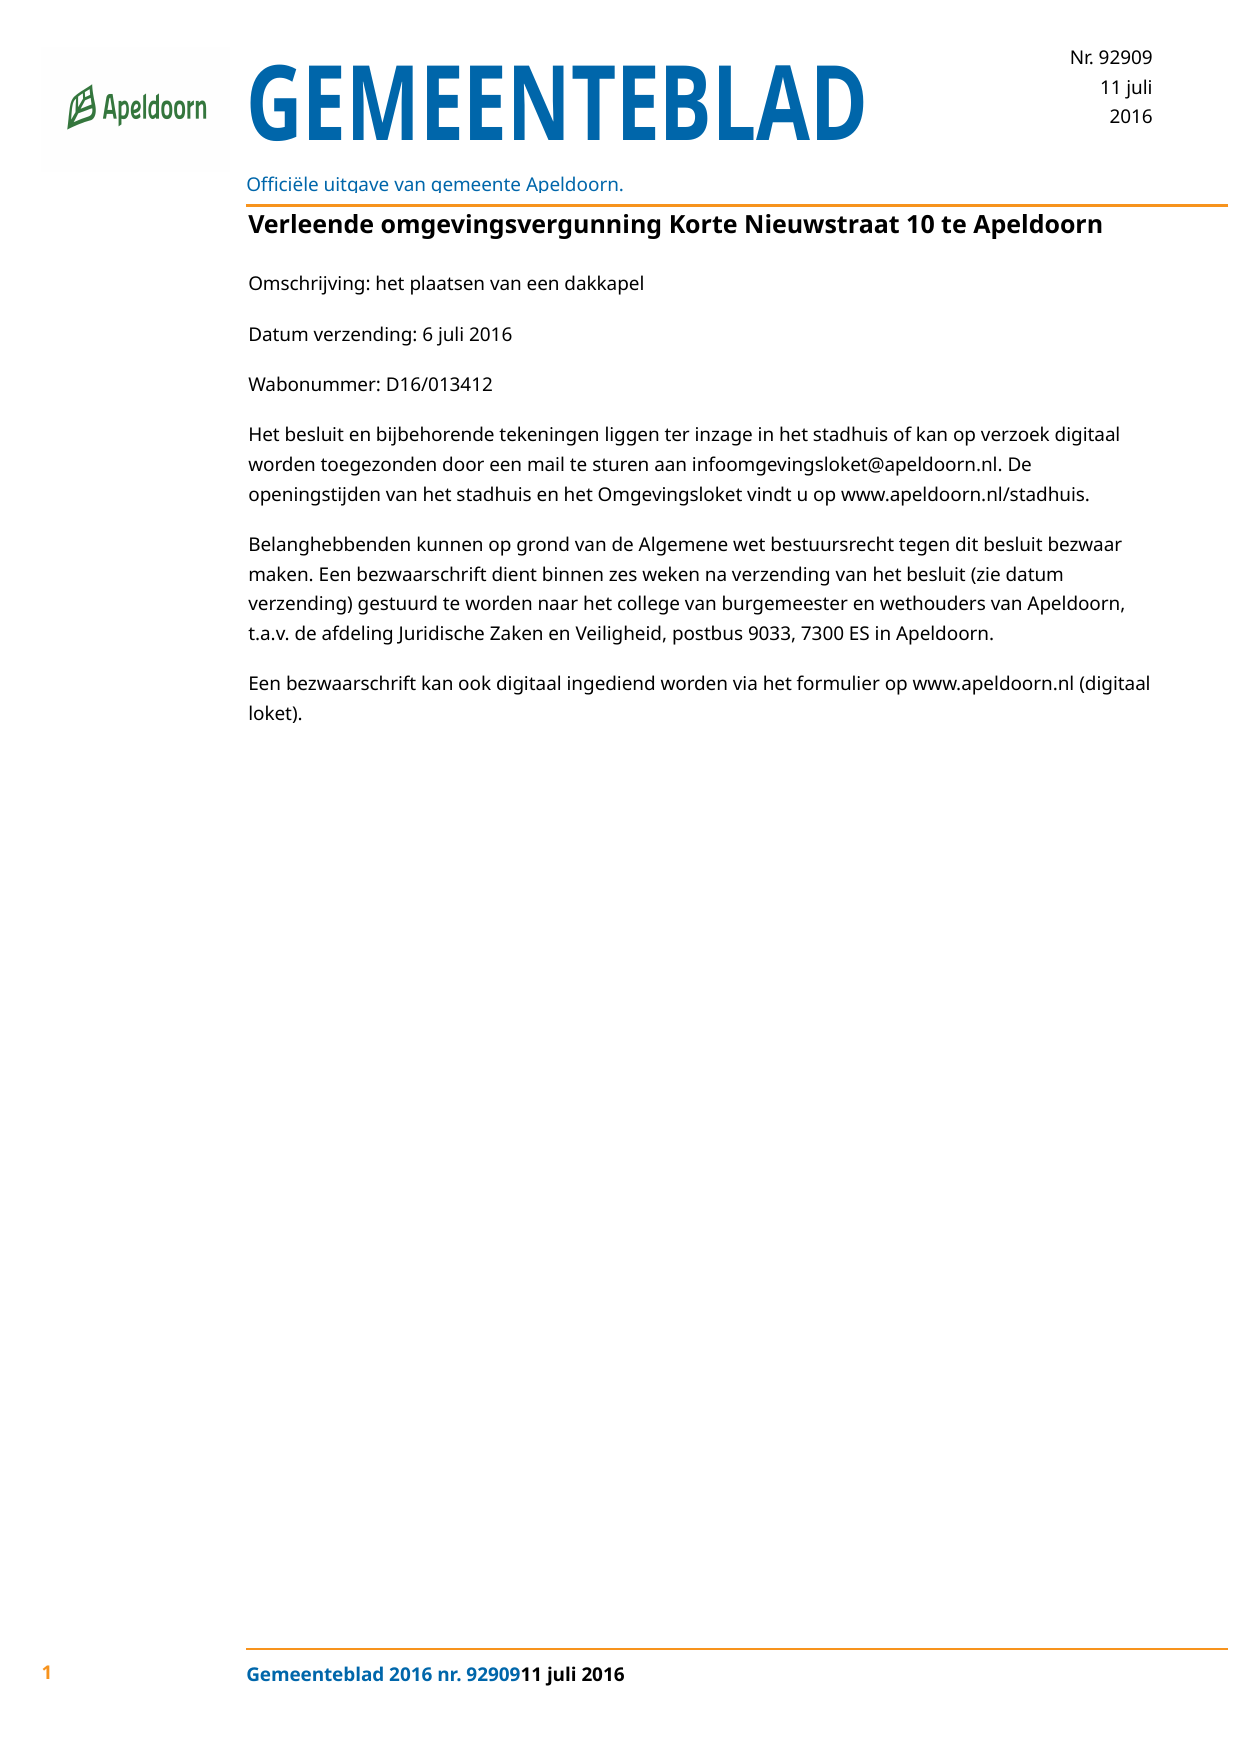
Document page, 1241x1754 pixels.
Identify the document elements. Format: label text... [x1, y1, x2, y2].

text Omschrijving: het plaatsen van een dakkapel [248, 270, 1152, 296]
text Wabonummer: D16/013412 [248, 371, 1152, 397]
picture [41, 47, 231, 172]
text Datum verzending: 6 juli 2016 [248, 321, 1152, 346]
text Verleende omgevingsvergunning Korte Nieuwstraat 10 te Apeldoorn [248, 207, 1152, 241]
text Het besluit en bijbehorende tekeningen liggen ter inzage in het stadhuis of kan op verzoek digitaal worden toegezonden door een mail te sturen aan infoomgevingsloket@apeldoorn.nl. De openingstijden van het stadhuis en het Omgevingsloket vindt u op www.apeldoorn.nl/stadhuis. [248, 422, 1152, 506]
text Belanghebbenden kunnen op grond van de Algemene wet bestuursrecht tegen dit besluit bezwaar maken. Een bezwaarschrift dient binnen zes weken na verzending van het besluit (zie datum verzending) gestuurd te worden naar het college van burgemeester en wethouders van Apeldoorn, t.a.v. de afdeling Juridische Zaken en Veiligheid, postbus 9033, 7300 ES in Apeldoorn. [248, 531, 1152, 646]
text Een bezwaarschrift kan ook digitaal ingediend worden via het formulier op www.apeldoorn.nl (digitaal loket). [248, 670, 1152, 726]
